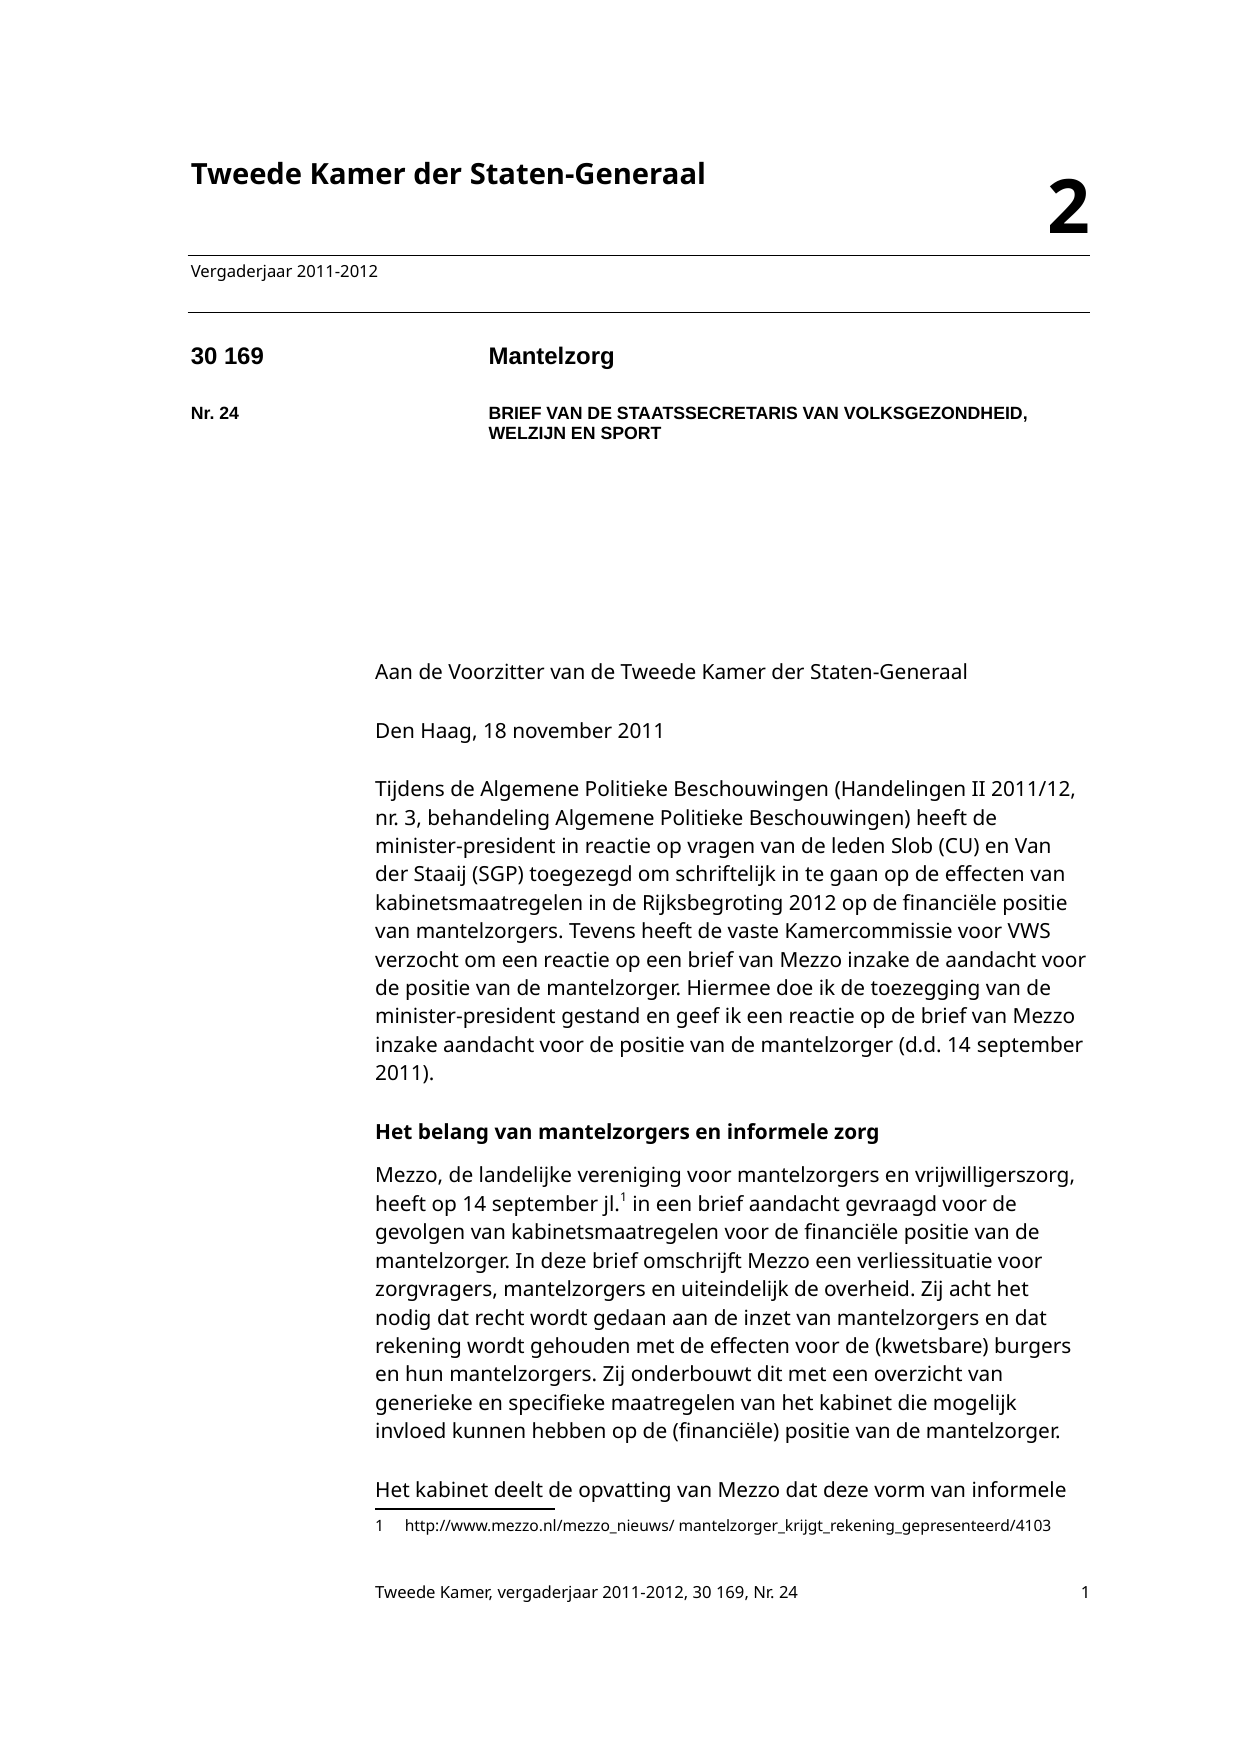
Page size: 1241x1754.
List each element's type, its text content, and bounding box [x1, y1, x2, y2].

text Mezzo, de landelijke vereniging voor mantelzorgers en vrijwilligerszorg, heeft op 14 september jl. in een brief aandacht gevraagd voor de gevolgen van kabinetsmaatregelen voor de financiële positie van de mantelzorger. In deze brief omschrijft Mezzo een verliessituatie voor zorgvragers, mantelzorgers en uiteindelijk de overheid. Zij acht het nodig dat recht wordt gedaan aan de inzet van mantelzorgers en dat rekening wordt gehouden met de effecten voor de (kwetsbare) burgers en hun mantelzorgers. Zij onderbouwt dit met een overzicht van generieke en specifieke maatregelen van het kabinet die mogelijk invloed kunnen hebben op de (financiële) positie van de mantelzorger. [375, 1160, 1090, 1445]
table_cell [485, 256, 1090, 312]
table_header 2 [910, 150, 1090, 255]
table_cell Mantelzorg [485, 339, 1090, 399]
text Den Haag, 18 november 2011 [375, 716, 1090, 744]
text Het belang van mantelzorgers en informele zorg [375, 1117, 1090, 1145]
text Aan de Voorzitter van de Tweede Kamer der Staten-Generaal [375, 657, 1090, 686]
text http://www.mezzo.nl/mezzo_nieuws/ mantelzorger_krijgt_rekening_gepresenteerd/4103 [375, 1479, 1090, 1536]
table_cell Vergaderjaar 2011-2012 [188, 256, 485, 312]
table_cell Nr. 24 [188, 399, 485, 539]
table_cell [188, 313, 485, 339]
table_cell BRIEF VAN DE STAATSSECRETARIS VAN VOLKSGEZONDHEID, WELZIJN EN SPORT [485, 399, 1090, 539]
table_cell 30 169 [188, 339, 485, 399]
table_cell [485, 313, 1090, 339]
text Tijdens de Algemene Politieke Beschouwingen (Handelingen II 2011/12, nr. 3, behandeling Algemene Politieke Beschouwingen) heeft de minister-president in reactie op vragen van de leden Slob (CU) en Van der Staaij (SGP) toegezegd om schriftelijk in te gaan op de effecten van kabinetsmaatregelen in de Rijksbegroting 2012 op de financiële positie van mantelzorgers. Tevens heeft de vaste Kamercommissie voor VWS verzocht om een reactie op een brief van Mezzo inzake de aandacht voor de positie van de mantelzorger. Hiermee doe ik de toezegging van de minister-president gestand en geef ik een reactie op de brief van Mezzo inzake aandacht voor de positie van de mantelzorger (d.d. 14 september 2011). [375, 774, 1090, 1087]
table_header Tweede Kamer der Staten-Generaal [188, 150, 909, 255]
